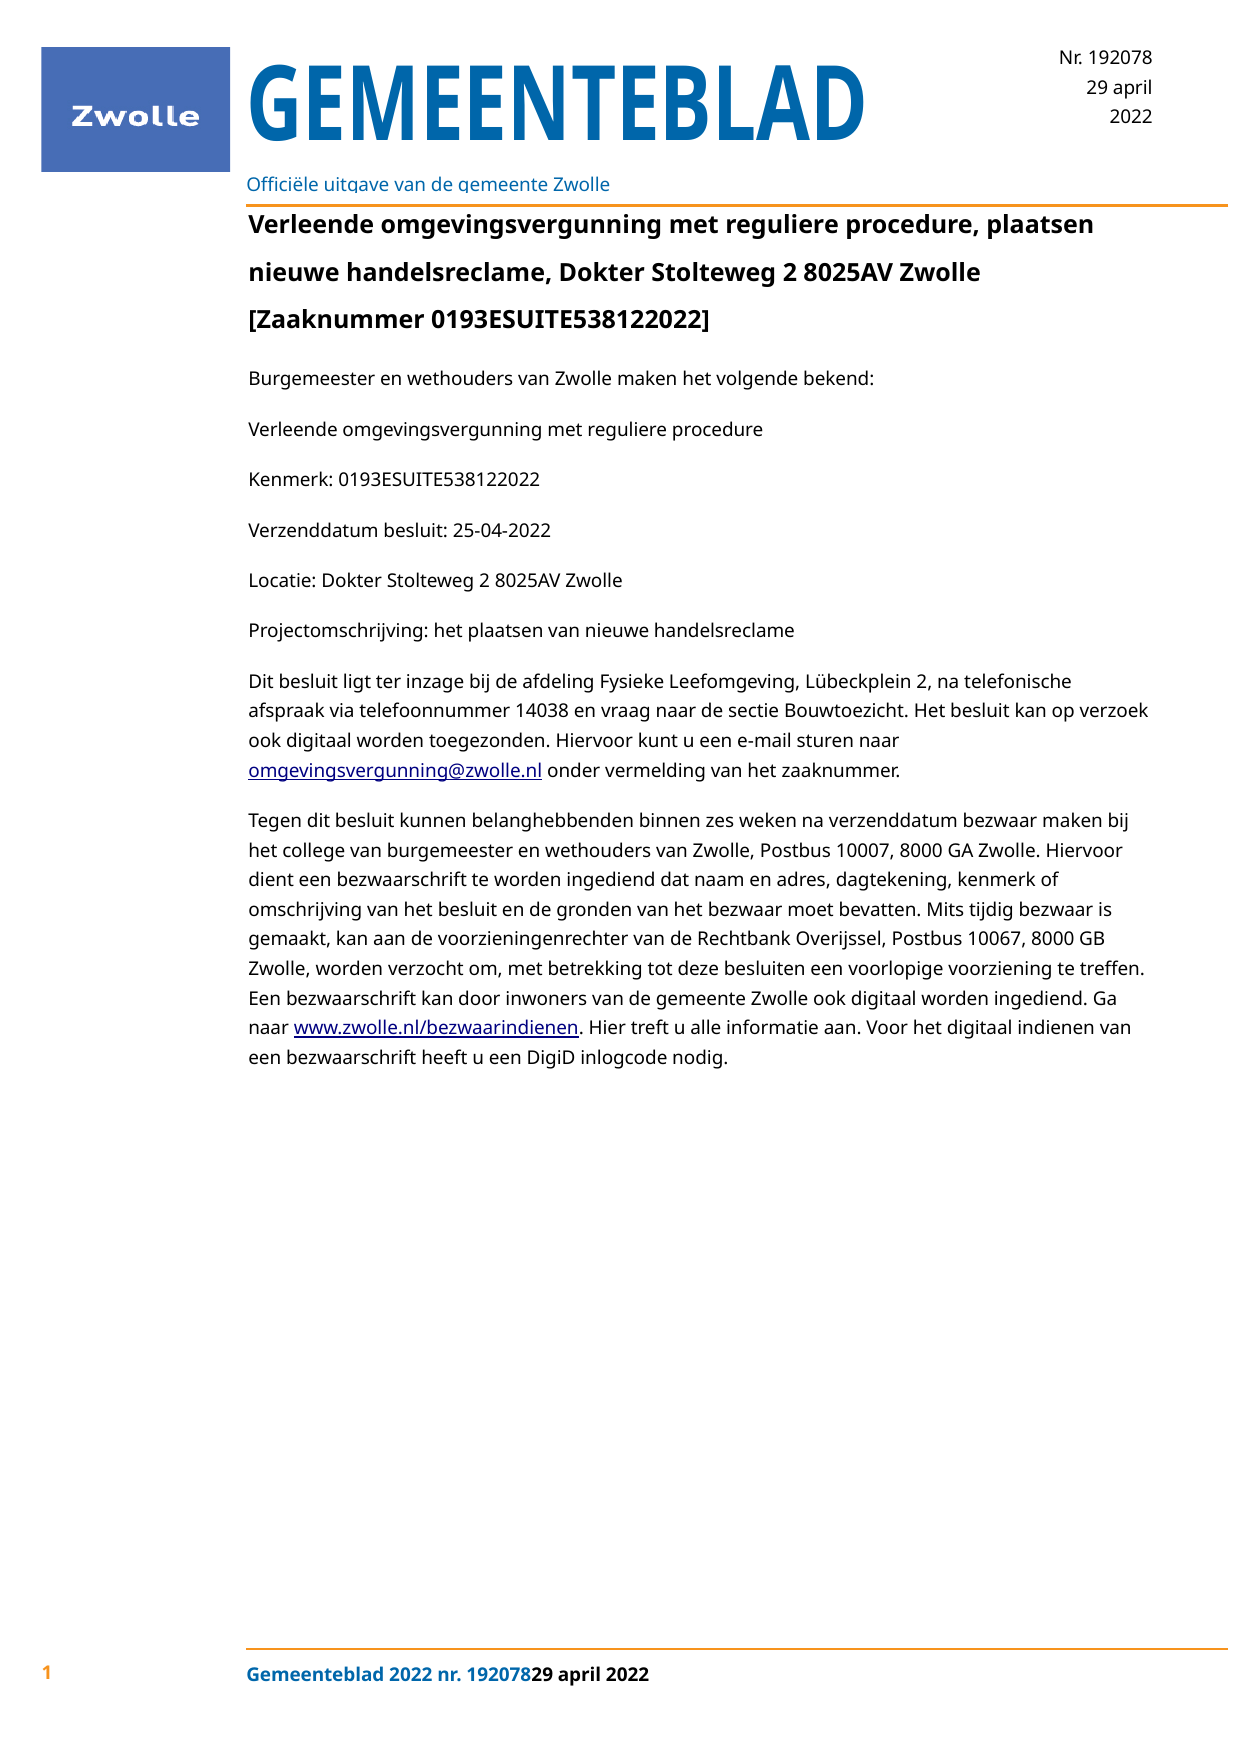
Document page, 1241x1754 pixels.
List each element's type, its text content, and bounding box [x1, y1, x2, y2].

text Locatie: Dokter Stolteweg 2 8025AV Zwolle [248, 567, 1152, 593]
text Verzenddatum besluit: 25-04-2022 [248, 517, 1152, 542]
text Verleende omgevingsvergunning met reguliere procedure [248, 416, 1152, 442]
text Dit besluit ligt ter inzage bij de afdeling Fysieke Leefomgeving, Lübeckplein 2, na telefonische afspraak via telefoonnummer 14038 en vraag naar de sectie Bouwtoezicht. Het besluit kan op verzoek ook digitaal worden toegezonden. Hiervoor kunt u een e-mail sturen naar omgevingsvergunning@zwolle.nl onder vermelding van het zaaknummer. [248, 668, 1152, 782]
text Verleende omgevingsvergunning met reguliere procedure, plaatsen nieuwe handelsreclame, Dokter Stolteweg 2 8025AV Zwolle [Zaaknummer 0193ESUITE538122022] [248, 207, 1152, 336]
picture [41, 47, 231, 172]
text Tegen dit besluit kunnen belanghebbenden binnen zes weken na verzenddatum bezwaar maken bij het college van burgemeester en wethouders van Zwolle, Postbus 10007, 8000 GA Zwolle. Hiervoor dient een bezwaarschrift te worden ingediend dat naam en adres, dagtekening, kenmerk of omschrijving van het besluit en de gronden van het bezwaar moet bevatten. Mits tijdig bezwaar is gemaakt, kan aan de voorzieningenrechter van de Rechtbank Overijssel, Postbus 10067, 8000 GB Zwolle, worden verzocht om, met betrekking tot deze besluiten een voorlopige voorziening te treffen. Een bezwaarschrift kan door inwoners van de gemeente Zwolle ook digitaal worden ingediend. Ga naar www.zwolle.nl/bezwaarindienen. Hier treft u alle informatie aan. Voor het digitaal indienen van een bezwaarschrift heeft u een DigiD inlogcode nodig. [248, 807, 1152, 1069]
text Projectomschrijving: het plaatsen van nieuwe handelsreclame [248, 618, 1152, 643]
text Kenmerk: 0193ESUITE538122022 [248, 466, 1152, 492]
text Burgemeester en wethouders van Zwolle maken het volgende bekend: [248, 366, 1152, 391]
